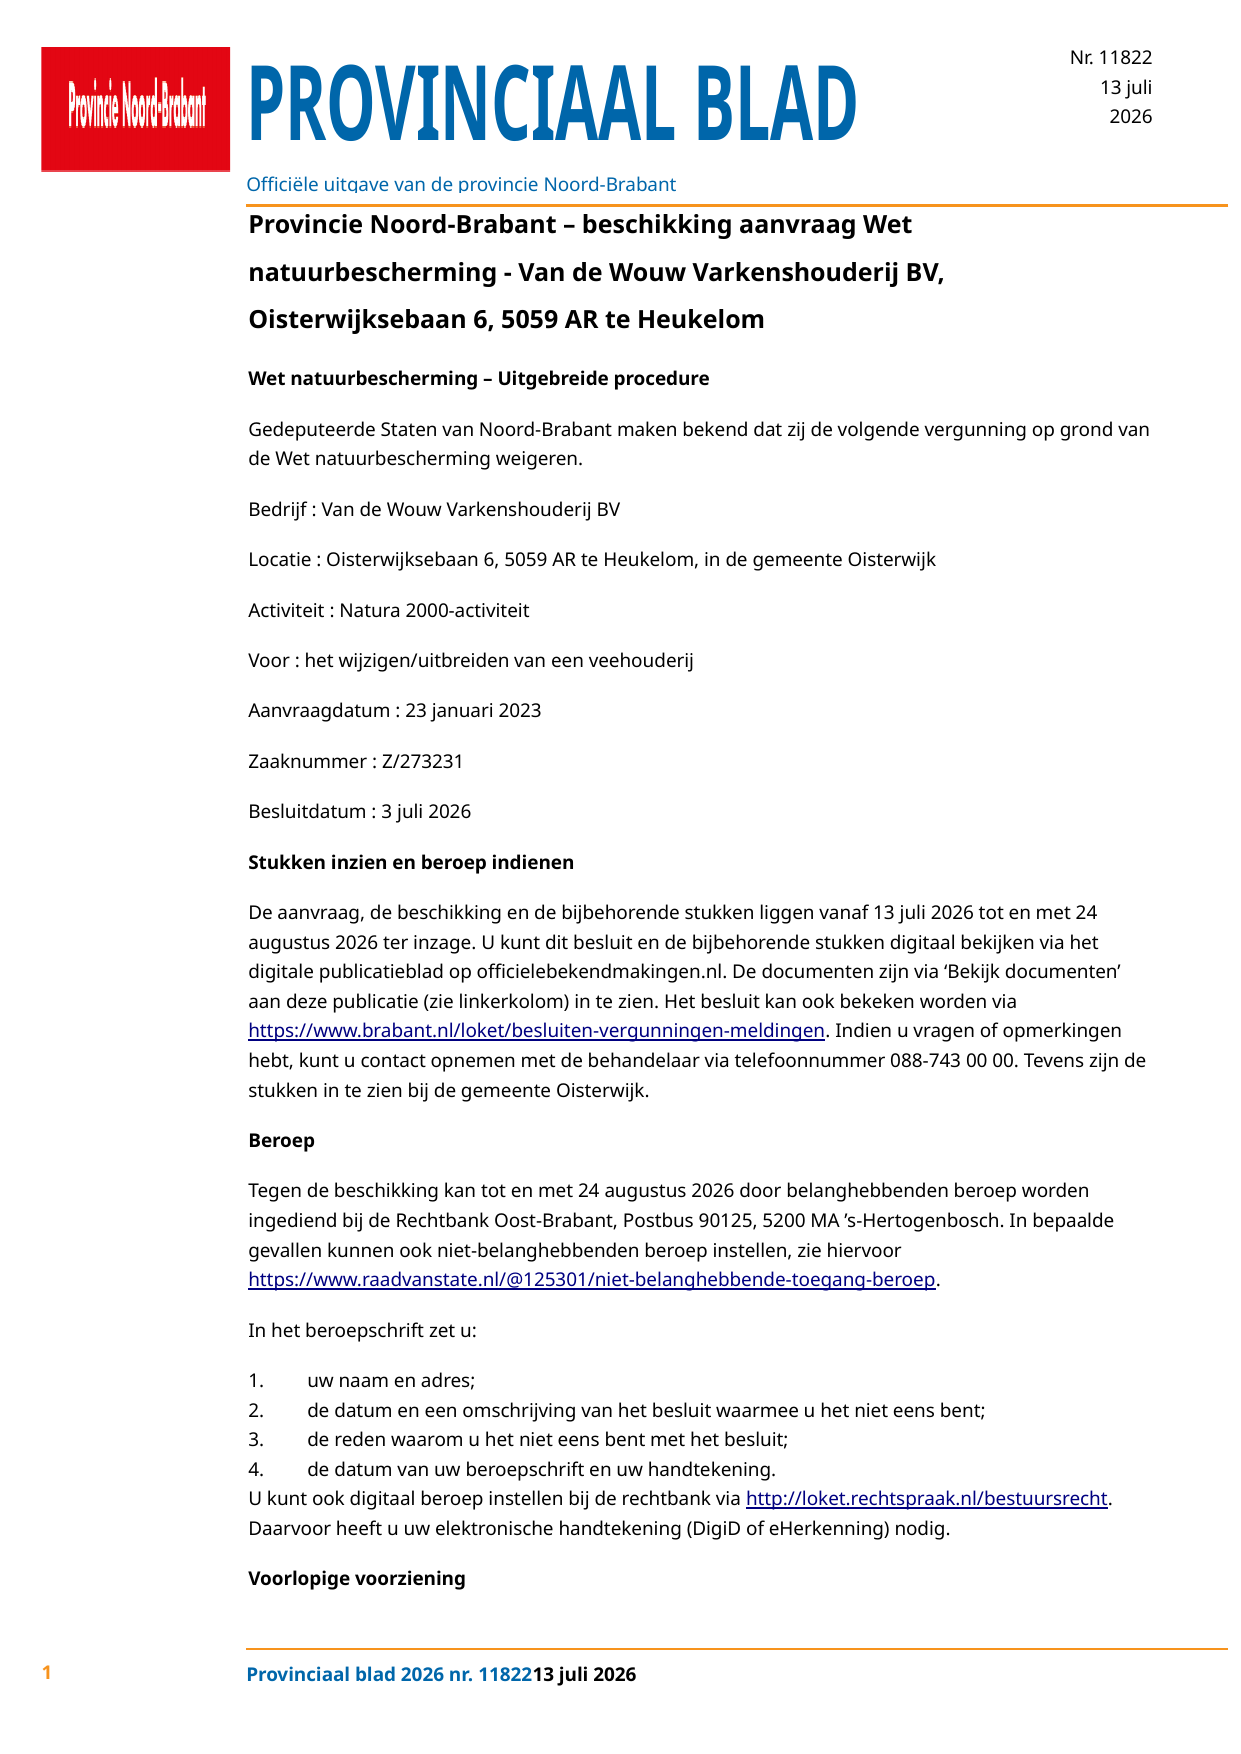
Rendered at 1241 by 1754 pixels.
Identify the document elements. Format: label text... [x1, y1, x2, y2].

list de datum en een omschrijving van het besluit waarmee u het niet eens bent; [248, 1397, 1152, 1422]
list de reden waarom u het niet eens bent met het besluit; [248, 1426, 1152, 1452]
text Wet natuurbescherming – Uitgebreide procedure [248, 366, 1152, 391]
list de datum van uw beroepschrift en uw handtekening. [248, 1456, 1152, 1482]
text Voor : het wijzigen/uitbreiden van een veehouderij [248, 647, 1152, 673]
text Zaaknummer : Z/273231 [248, 748, 1152, 774]
text Gedeputeerde Staten van Noord-Brabant maken bekend dat zij de volgende vergunning op grond van de Wet natuurbescherming weigeren. [248, 416, 1152, 471]
text Locatie : Oisterwijksebaan 6, 5059 AR te Heukelom, in de gemeente Oisterwijk [248, 546, 1152, 572]
text Provincie Noord-Brabant – beschikking aanvraag Wet natuurbescherming - Van de Wouw Varkenshouderij BV, Oisterwijksebaan 6, 5059 AR te Heukelom [248, 207, 1152, 336]
text Aanvraagdatum : 23 januari 2023 [248, 698, 1152, 723]
text Tegen de beschikking kan tot en met 24 augustus 2026 door belanghebbenden beroep worden ingediend bij de Rechtbank Oost-Brabant, Postbus 90125, 5200 MA ’s-Hertogenbosch. In bepaalde gevallen kunnen ook niet-belanghebbenden beroep instellen, zie hiervoor https://www.raadvanstate.nl/@125301/niet-belanghebbende-toegang-beroep. [248, 1178, 1152, 1292]
text Besluitdatum : 3 juli 2026 [248, 798, 1152, 824]
text Voorlopige voorziening [248, 1566, 1152, 1591]
text De aanvraag, de beschikking en de bijbehorende stukken liggen vanaf 13 juli 2026 tot en met 24 augustus 2026 ter inzage. U kunt dit besluit en de bijbehorende stukken digitaal bekijken via het digitale publicatieblad op officielebekendmakingen.nl. De documenten zijn via ‘Bekijk documenten’ aan deze publicatie (zie linkerkolom) in te zien. Het besluit kan ook bekeken worden via https://www.brabant.nl/loket/besluiten-vergunningen-meldingen. Indien u vragen of opmerkingen hebt, kunt u contact opnemen met de behandelaar via telefoonnummer 088-743 00 00. Tevens zijn de stukken in te zien bij de gemeente Oisterwijk. [248, 899, 1152, 1102]
text In het beroepschrift zet u: [248, 1317, 1152, 1342]
picture [41, 47, 231, 172]
text Activiteit : Natura 2000-activiteit [248, 597, 1152, 622]
text Beroep [248, 1127, 1152, 1153]
text U kunt ook digitaal beroep instellen bij de rechtbank via http://loket.rechtspraak.nl/bestuursrecht. Daarvoor heeft u uw elektronische handtekening (DigiD of eHerkenning) nodig. [248, 1486, 1152, 1541]
list uw naam en adres; [248, 1367, 1152, 1393]
text Stukken inzien en beroep indienen [248, 849, 1152, 874]
text Bedrijf : Van de Wouw Varkenshouderij BV [248, 496, 1152, 522]
